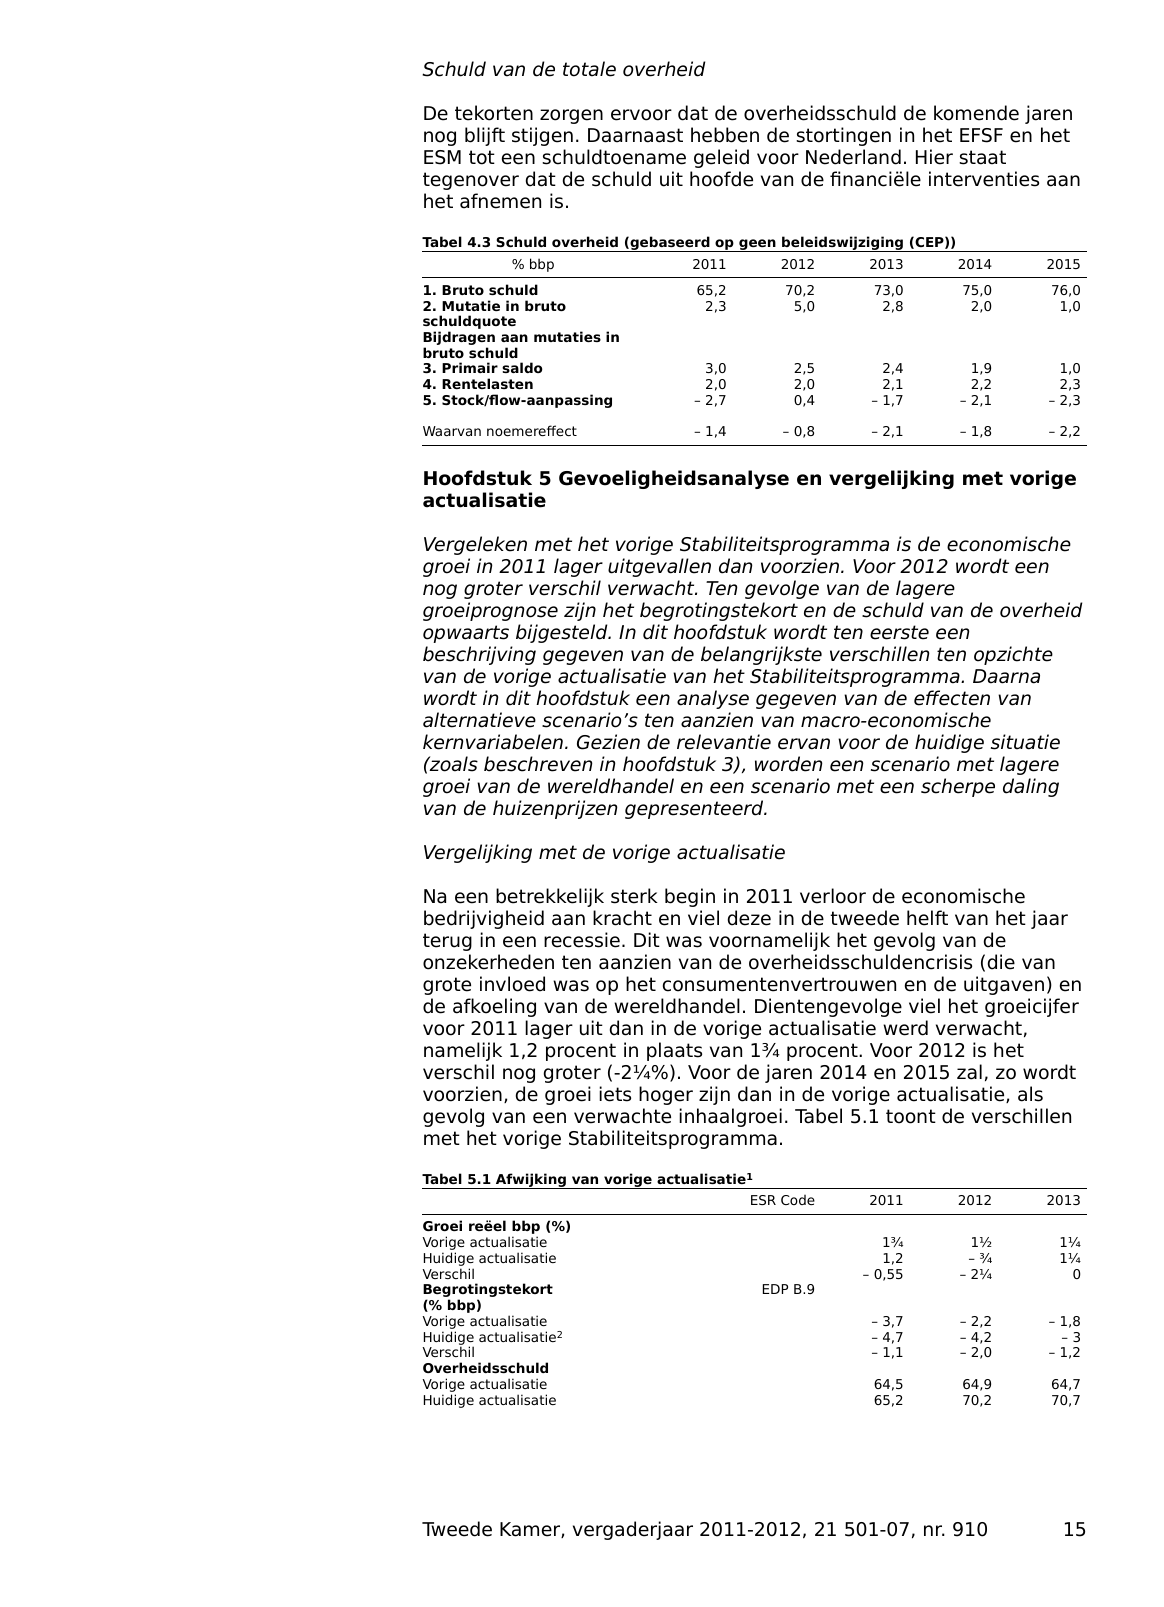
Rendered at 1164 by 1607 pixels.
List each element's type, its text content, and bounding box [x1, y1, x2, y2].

table_cell Vorige actualisatie [422, 1377, 703, 1392]
subtitle Vergelijking met de vorige actualisatie [422, 842, 1087, 864]
table_cell Begrotingstekort [422, 1282, 703, 1298]
table_cell [821, 1361, 909, 1377]
table_cell 76,0 [998, 278, 1087, 298]
table_cell – 2,2 [998, 424, 1087, 444]
table_cell [821, 1282, 909, 1314]
text Vergeleken met het vorige Stabiliteitsprogramma is de economische groei in 2011 lager uitgevallen dan voorzien. Voor 2012 wordt een nog groter verschil verwacht. Ten gevolge van de lagere groeiprognose zijn het begrotingstekort en de schuld van de overheid opwaarts bijgesteld. In dit hoofdstuk wordt ten eerste een beschrijving gegeven van de belangrijkste verschillen ten opzichte van de vorige actualisatie van het Stabiliteitsprogramma. Daarna wordt in dit hoofdstuk een analyse gegeven van de effecten van alternatieve scenario’s ten aanzien van macro-economische kernvariabelen. Gezien de relevantie ervan voor de huidige situatie (zoals beschreven in hoofdstuk 3), worden een scenario met lagere groei van de wereldhandel en een scenario met een scherpe daling van de huizenprijzen gepresenteerd. [422, 534, 1087, 820]
table_cell [821, 330, 909, 361]
table_cell 2015 [998, 252, 1087, 277]
table_cell 2013 [998, 1189, 1087, 1213]
table_cell [910, 330, 998, 361]
subtitle Schuld van de totale overheid [422, 59, 1087, 81]
table_cell 75,0 [910, 278, 998, 298]
table_cell 1¼ [998, 1235, 1087, 1251]
table_cell – 4,7 [821, 1329, 909, 1345]
table_cell – 1,2 [998, 1345, 1087, 1361]
table_cell [644, 409, 732, 424]
table_cell ESR Code [703, 1189, 821, 1213]
table_cell – 1,7 [821, 393, 909, 408]
table_cell 2,1 [821, 377, 909, 393]
table_cell Verschil [422, 1266, 703, 1282]
table_cell Huidige actualisatie [422, 1392, 703, 1408]
table_cell 3,0 [644, 361, 732, 377]
table_cell [703, 1361, 821, 1377]
table_cell [732, 409, 821, 424]
text De tekorten zorgen ervoor dat de overheidsschuld de komende jaren nog blijft stijgen. Daarnaast hebben de stortingen in het EFSF en het ESM tot een schuldtoename geleid voor Nederland. Hier staat tegenover dat de schuld uit hoofde van de financiële interventies aan het afnemen is. [422, 103, 1087, 213]
table_cell 0,4 [732, 393, 821, 408]
table_cell 70,7 [998, 1392, 1087, 1408]
table_cell 2012 [910, 1189, 998, 1213]
table_cell [998, 330, 1087, 361]
table_cell Huidige actualisatie [422, 1251, 703, 1266]
table_cell – 2¼ [910, 1266, 998, 1282]
table_cell – 2,1 [821, 424, 909, 444]
table_header Tabel 5.1 Afwijking van vorige actualisatie1 [422, 1172, 1087, 1187]
table_cell 2,5 [732, 361, 821, 377]
table_cell [422, 1189, 703, 1213]
table_cell [821, 1215, 909, 1235]
table_cell Vorige actualisatie [422, 1314, 703, 1329]
table_cell 3. Primair saldo [422, 361, 644, 377]
table_cell – 2,2 [910, 1314, 998, 1329]
table_cell 1. Bruto schuld [422, 278, 644, 298]
table_cell Waarvan noemereffect [422, 424, 644, 444]
table_cell 64,7 [998, 1377, 1087, 1392]
table_cell [703, 1345, 821, 1361]
table_cell 5,0 [732, 298, 821, 330]
table_cell [703, 1377, 821, 1392]
table_cell 1,9 [910, 361, 998, 377]
table_cell 0 [998, 1266, 1087, 1282]
table_cell 2013 [821, 252, 909, 277]
table_cell Bijdragen aan mutaties in bruto schuld [422, 330, 644, 361]
table_cell [644, 330, 732, 361]
table_cell [703, 1392, 821, 1408]
table_cell – 2,1 [910, 393, 998, 408]
table_cell [703, 1329, 821, 1345]
table_cell 5. Stock/flow-aanpassing [422, 393, 644, 408]
table_cell 1,0 [998, 298, 1087, 330]
table_cell [703, 1235, 821, 1251]
table_cell 65,2 [644, 278, 732, 298]
table_cell Huidige actualisatie2 [422, 1329, 703, 1345]
table_cell [732, 330, 821, 361]
table_cell 1,2 [821, 1251, 909, 1266]
table_cell – 1,4 [644, 424, 732, 444]
table_cell [703, 1266, 821, 1282]
table_cell 2,2 [910, 377, 998, 393]
table_cell – 4,2 [910, 1329, 998, 1345]
table_cell [703, 1251, 821, 1266]
table_cell – ¾ [910, 1251, 998, 1266]
table_cell 2,0 [910, 298, 998, 330]
table_cell [703, 1314, 821, 1329]
subtitle Hoofdstuk 5 Gevoeligheidsanalyse en vergelijking met vorige actualisatie [422, 468, 1087, 512]
table_cell Overheidsschuld [422, 1361, 703, 1377]
table_cell [910, 409, 998, 424]
table_cell 64,9 [910, 1377, 998, 1392]
table_cell – 1,8 [910, 424, 998, 444]
table_cell % bbp [422, 252, 644, 277]
table_cell 65,2 [821, 1392, 909, 1408]
table_cell 2,0 [732, 377, 821, 393]
table_cell Verschil [422, 1345, 703, 1361]
table_cell 2. Mutatie in bruto schuldquote [422, 298, 644, 330]
table_cell [998, 1282, 1087, 1314]
table_cell 1,0 [998, 361, 1087, 377]
table_cell [821, 409, 909, 424]
table_cell – 3 [998, 1329, 1087, 1345]
table_cell 2,3 [644, 298, 732, 330]
table_cell 1¾ [821, 1235, 909, 1251]
table_cell – 3,7 [821, 1314, 909, 1329]
table_cell 2,0 [644, 377, 732, 393]
table_cell Vorige actualisatie [422, 1235, 703, 1251]
table_cell – 0,55 [821, 1266, 909, 1282]
table_cell – 2,3 [998, 393, 1087, 408]
table_cell [998, 409, 1087, 424]
table_header Tabel 4.3 Schuld overheid (gebaseerd op geen beleidswijziging (CEP)) [422, 235, 1087, 251]
table_cell 73,0 [821, 278, 909, 298]
table_cell – 2,7 [644, 393, 732, 408]
text Na een betrekkelijk sterk begin in 2011 verloor de economische bedrijvigheid aan kracht en viel deze in de tweede helft van het jaar terug in een recessie. Dit was voornamelijk het gevolg van de onzekerheden ten aanzien van de overheidsschuldencrisis (die van grote invloed was op het consumentenvertrouwen en de uitgaven) en de afkoeling van de wereldhandel. Dientengevolge viel het groeicijfer voor 2011 lager uit dan in de vorige actualisatie werd verwacht, namelijk 1,2 procent in plaats van 1¾ procent. Voor 2012 is het verschil nog groter (-2¼%). Voor de jaren 2014 en 2015 zal, zo wordt voorzien, de groei iets hoger zijn dan in de vorige actualisatie, als gevolg van een verwachte inhaalgroei. Tabel 5.1 toont de verschillen met het vorige Stabiliteitsprogramma. [422, 886, 1087, 1150]
table_cell [910, 1215, 998, 1235]
table_cell Groei reëel bbp (%) [422, 1215, 703, 1235]
table_cell 70,2 [732, 278, 821, 298]
table_cell 2011 [644, 252, 732, 277]
table_cell 2,4 [821, 361, 909, 377]
table_cell [998, 1361, 1087, 1377]
table_cell 2012 [732, 252, 821, 277]
table_cell 1½ [910, 1235, 998, 1251]
table_cell [910, 1282, 998, 1314]
table_cell EDP B.9 [703, 1282, 821, 1314]
table_cell – 1,8 [998, 1314, 1087, 1329]
table_cell – 0,8 [732, 424, 821, 444]
table_cell [998, 1215, 1087, 1235]
table_cell 70,2 [910, 1392, 998, 1408]
table_cell – 2,0 [910, 1345, 998, 1361]
table_cell 64,5 [821, 1377, 909, 1392]
table_cell – 1,1 [821, 1345, 909, 1361]
table_cell (% bbp) [422, 1298, 703, 1314]
table_cell 2,3 [998, 377, 1087, 393]
table_cell 2,8 [821, 298, 909, 330]
table_cell [703, 1215, 821, 1235]
table_cell 4. Rentelasten [422, 377, 644, 393]
table_cell 2011 [821, 1189, 909, 1213]
table_cell [422, 409, 644, 424]
table_cell 2014 [910, 252, 998, 277]
table_cell 1¼ [998, 1251, 1087, 1266]
table_cell [910, 1361, 998, 1377]
